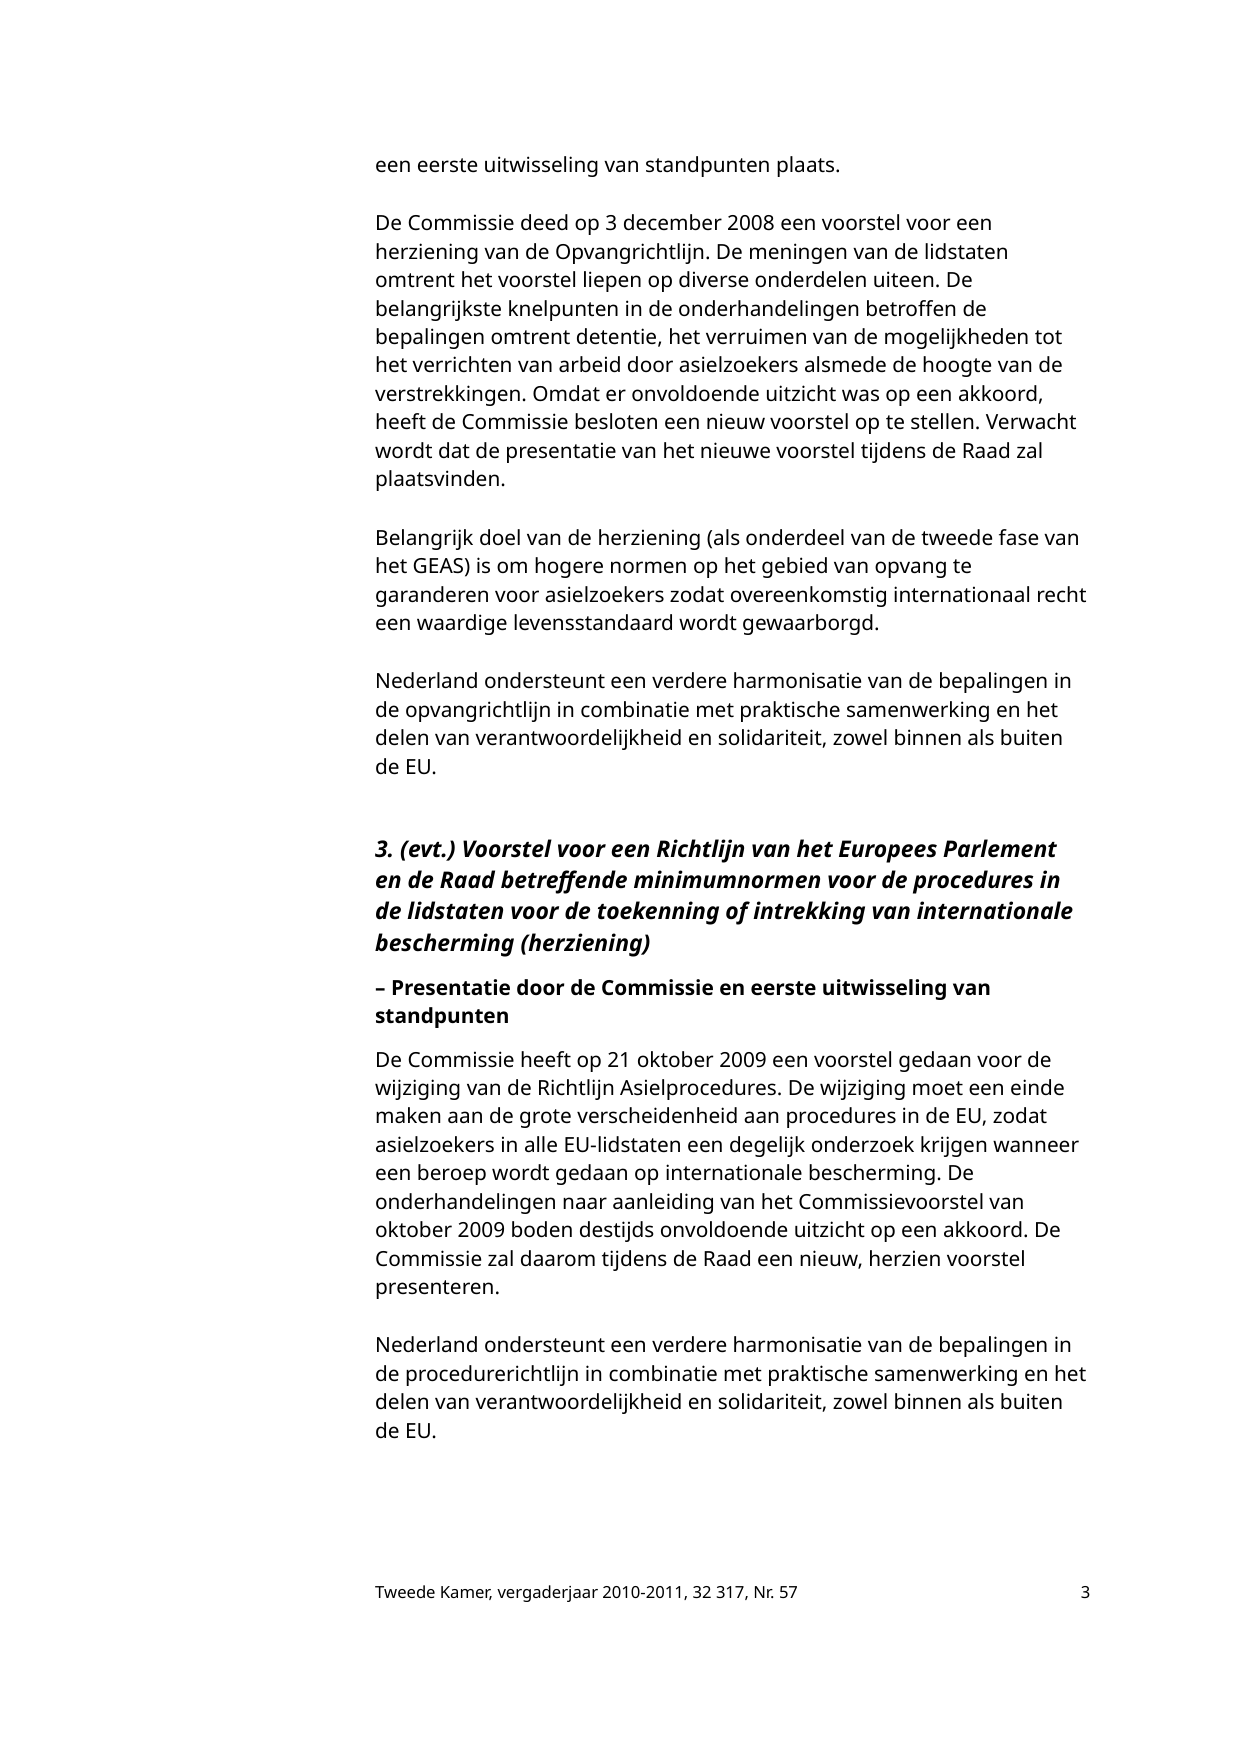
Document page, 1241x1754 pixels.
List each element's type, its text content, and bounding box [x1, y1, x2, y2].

text De Commissie deed op 3 december 2008 een voorstel voor een herziening van de Opvangrichtlijn. De meningen van de lidstaten omtrent het voorstel liepen op diverse onderdelen uiteen. De belangrijkste knelpunten in de onderhandelingen betroffen de bepalingen omtrent detentie, het verruimen van de mogelijkheden tot het verrichten van arbeid door asielzoekers alsmede de hoogte van de verstrekkingen. Omdat er onvoldoende uitzicht was op een akkoord, heeft de Commissie besloten een nieuw voorstel op te stellen. Verwacht wordt dat de presentatie van het nieuwe voorstel tijdens de Raad zal plaatsvinden. [375, 208, 1090, 493]
text Nederland ondersteunt een verdere harmonisatie van de bepalingen in de procedurerichtlijn in combinatie met praktische samenwerking en het delen van verantwoordelijkheid en solidariteit, zowel binnen als buiten de EU. [375, 1331, 1090, 1444]
text – Presentatie door de Commissie en eerste uitwisseling van standpunten [375, 973, 1090, 1030]
subtitle 3. (evt.) Voorstel voor een Richtlijn van het Europees Parlement en de Raad betreffende minimumnormen voor de procedures in de lidstaten voor de toekenning of intrekking van internationale bescherming (herziening) [375, 833, 1090, 958]
text Nederland ondersteunt een verdere harmonisatie van de bepalingen in de opvangrichtlijn in combinatie met praktische samenwerking en het delen van verantwoordelijkheid en solidariteit, zowel binnen als buiten de EU. [375, 667, 1090, 780]
text een eerste uitwisseling van standpunten plaats. [375, 150, 1090, 178]
text Belangrijk doel van de herziening (als onderdeel van de tweede fase van het GEAS) is om hogere normen op het gebied van opvang te garanderen voor asielzoekers zodat overeenkomstig internationaal recht een waardige levensstandaard wordt gewaarborgd. [375, 523, 1090, 637]
text De Commissie heeft op 21 oktober 2009 een voorstel gedaan voor de wijziging van de Richtlijn Asielprocedures. De wijziging moet een einde maken aan de grote verscheidenheid aan procedures in de EU, zodat asielzoekers in alle EU-lidstaten een degelijk onderzoek krijgen wanneer een beroep wordt gedaan op internationale bescherming. De onderhandelingen naar aanleiding van het Commissievoorstel van oktober 2009 boden destijds onvoldoende uitzicht op een akkoord. De Commissie zal daarom tijdens de Raad een nieuw, herzien voorstel presenteren. [375, 1045, 1090, 1301]
